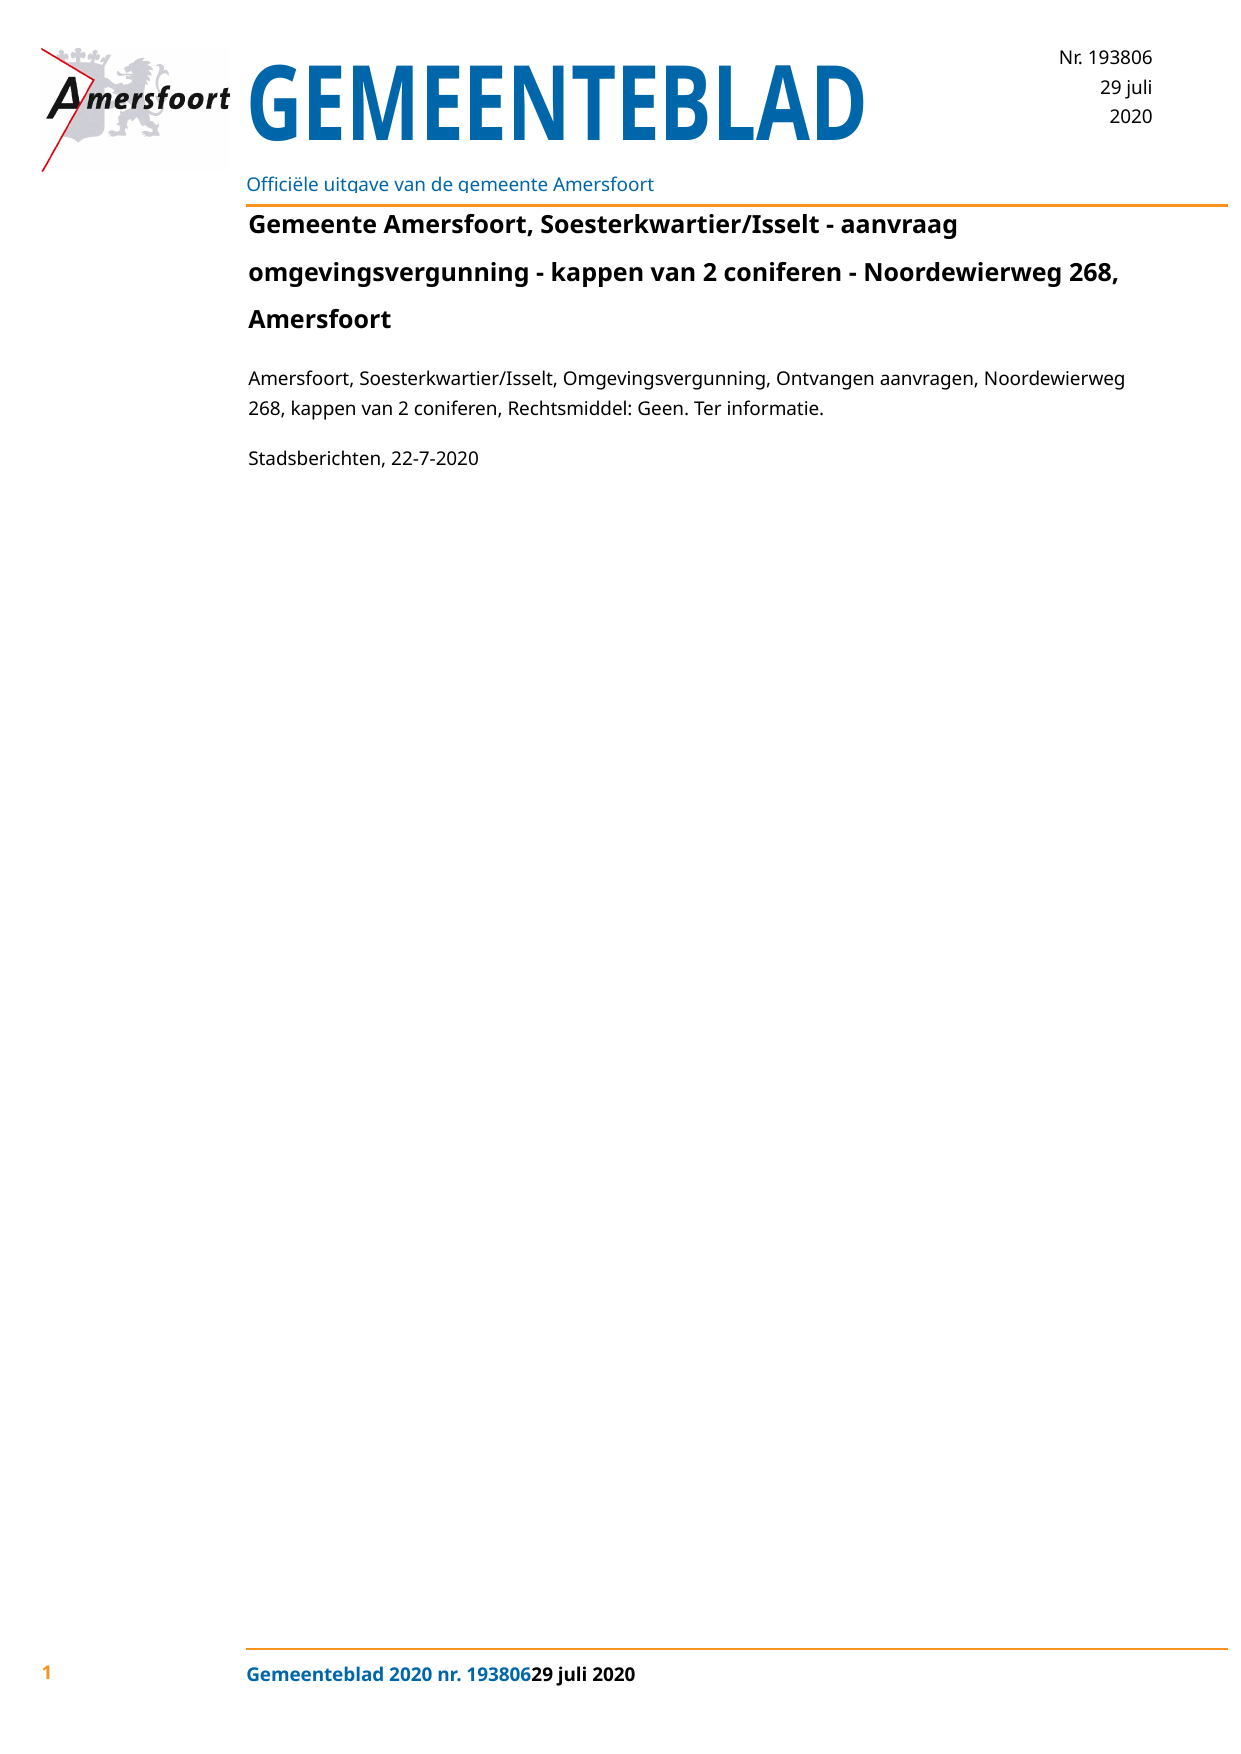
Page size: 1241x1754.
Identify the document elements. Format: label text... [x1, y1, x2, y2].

text Amersfoort, Soesterkwartier/Isselt, Omgevingsvergunning, Ontvangen aanvragen, Noordewierweg 268, kappen van 2 coniferen, Rechtsmiddel: Geen. Ter informatie. [248, 366, 1152, 421]
text Stadsberichten, 22-7-2020 [248, 446, 1152, 471]
text Gemeente Amersfoort, Soesterkwartier/Isselt - aanvraag omgevingsvergunning - kappen van 2 coniferen - Noordewierweg 268, Amersfoort [248, 207, 1152, 336]
picture [41, 47, 231, 172]
